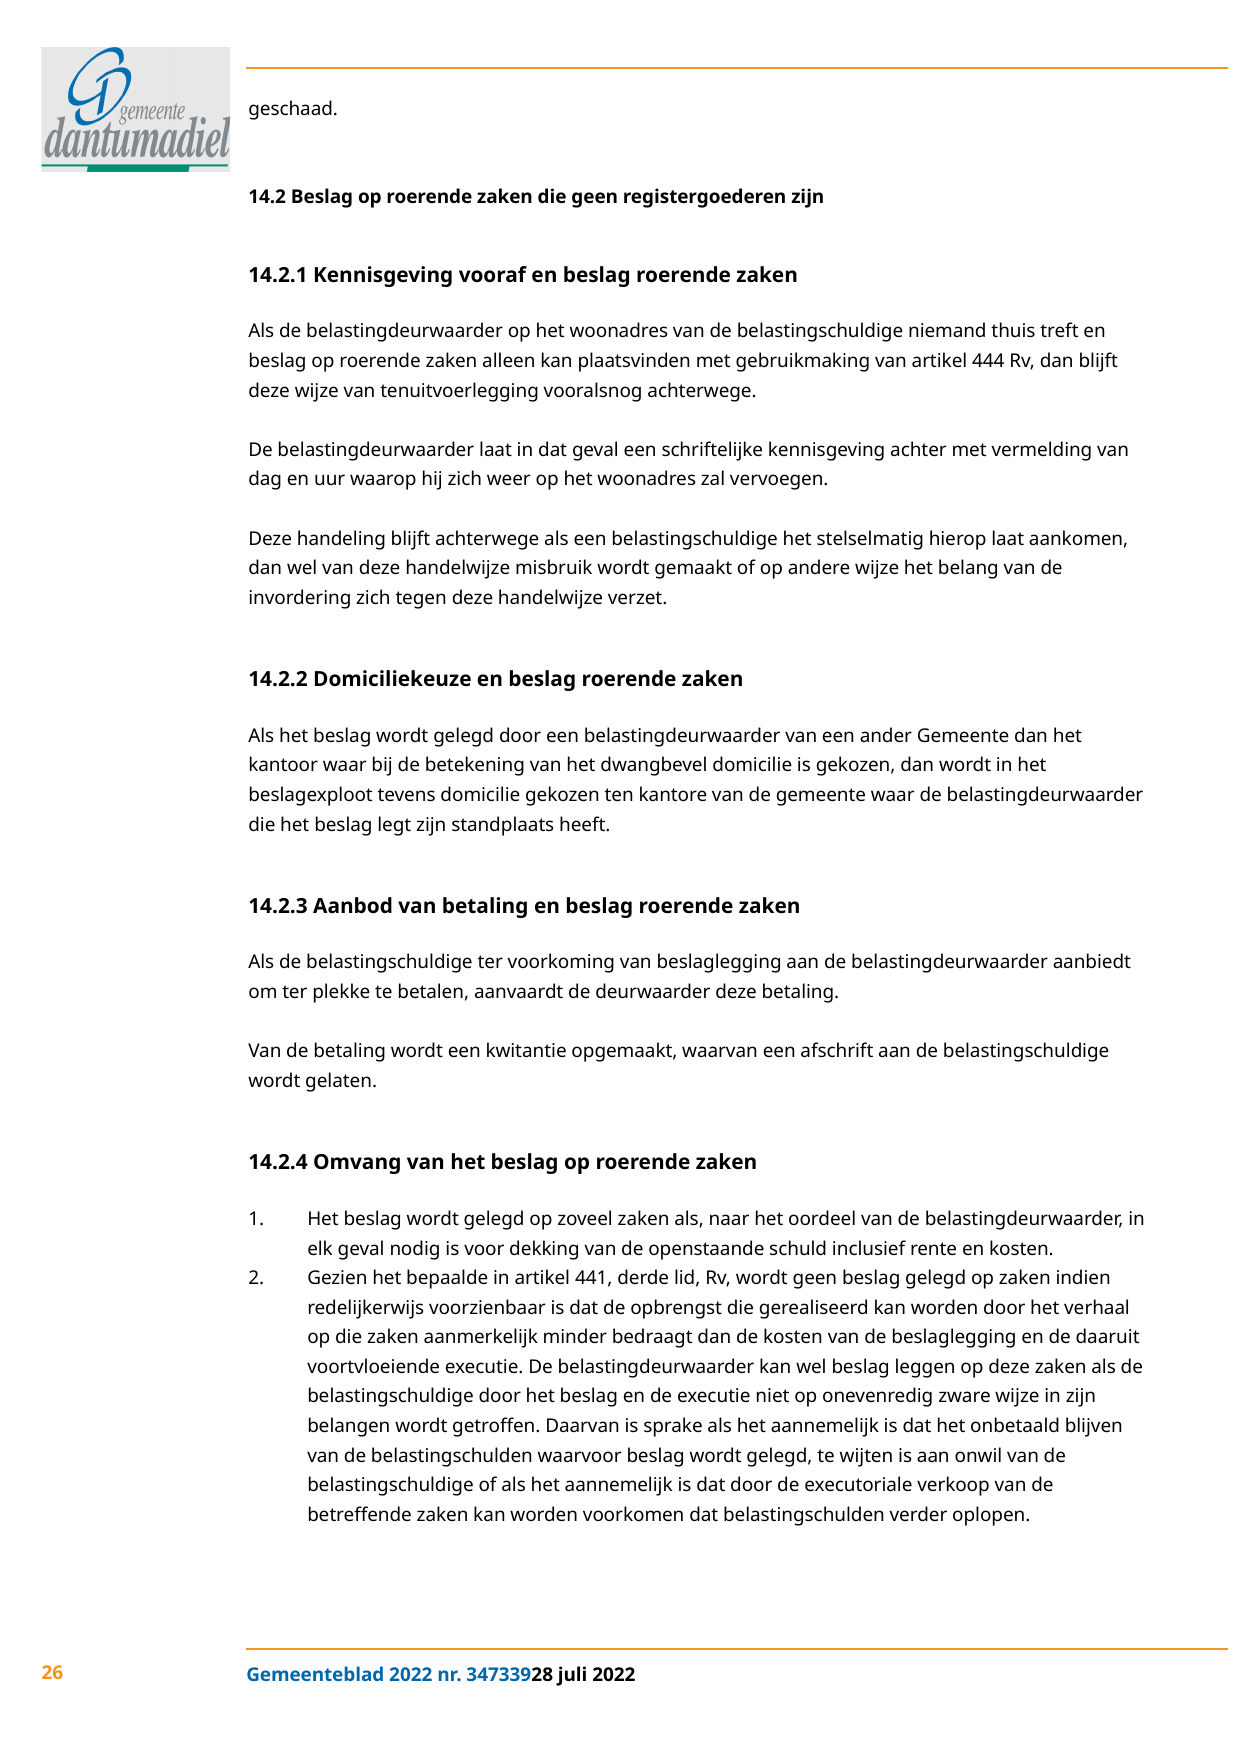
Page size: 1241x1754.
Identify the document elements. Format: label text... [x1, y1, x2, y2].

text Van de betaling wordt een kwitantie opgemaakt, waarvan een afschrift aan de belastingschuldige wordt gelaten. [248, 1037, 1152, 1093]
text Als het beslag wordt gelegd door een belastingdeurwaarder van een ander Gemeente dan het kantoor waar bij de betekening van het dwangbevel domicilie is gekozen, dan wordt in het beslagexploot tevens domicilie gekozen ten kantore van de gemeente waar de belastingdeurwaarder die het beslag legt zijn standplaats heeft. [248, 722, 1152, 836]
text 14.2.4 Omvang van het beslag op roerende zaken [248, 1147, 1152, 1176]
list Gezien het bepaalde in artikel 441, derde lid, Rv, wordt geen beslag gelegd op zaken indien redelijkerwijs voorzienbaar is dat de opbrengst die gerealiseerd kan worden door het verhaal op die zaken aanmerkelijk minder bedraagt dan de kosten van de beslaglegging en de daaruit voortvloeiende executie. De belastingdeurwaarder kan wel beslag leggen op deze zaken als de belastingschuldige door het beslag en de executie niet op onevenredig zware wijze in zijn belangen wordt getroffen. Daarvan is sprake als het aannemelijk is dat het onbetaald blijven van de belastingschulden waarvoor beslag wordt gelegd, te wijten is aan onwil van de belastingschuldige of als het aannemelijk is dat door de executoriale verkoop van de betreffende zaken kan worden voorkomen dat belastingschulden verder oplopen. [248, 1264, 1152, 1527]
text Als de belastingdeurwaarder op het woonadres van de belastingschuldige niemand thuis treft en beslag op roerende zaken alleen kan plaatsvinden met gebruikmaking van artikel 444 Rv, dan blijft deze wijze van tenuitvoerlegging vooralsnog achterwege. [248, 318, 1152, 403]
text Als de belastingschuldige ter voorkoming van beslaglegging aan de belastingdeurwaarder aanbiedt om ter plekke te betalen, aanvaardt de deurwaarder deze betaling. [248, 949, 1152, 1004]
text 14.2.3 Aanbod van betaling en beslag roerende zaken [248, 891, 1152, 919]
text Deze handeling blijft achterwege als een belastingschuldige het stelselmatig hierop laat aankomen, dan wel van deze handelwijze misbruik wordt gemaakt of op andere wijze het belang van de invordering zich tegen deze handelwijze verzet. [248, 525, 1152, 610]
text 14.2.2 Domiciliekeuze en beslag roerende zaken [248, 664, 1152, 692]
text 14.2 Beslag op roerende zaken die geen registergoederen zijn [248, 183, 1152, 209]
text 14.2.1 Kennisgeving vooraf en beslag roerende zaken [248, 260, 1152, 288]
list Het beslag wordt gelegd op zoveel zaken als, naar het oordeel van de belastingdeurwaarder, in elk geval nodig is voor dekking van de openstaande schuld inclusief rente en kosten. [248, 1205, 1152, 1260]
text geschaad. [248, 95, 1152, 121]
text De belastingdeurwaarder laat in dat geval een schriftelijke kennisgeving achter met vermelding van dag en uur waarop hij zich weer op het woonadres zal vervoegen. [248, 436, 1152, 491]
picture [41, 47, 231, 172]
